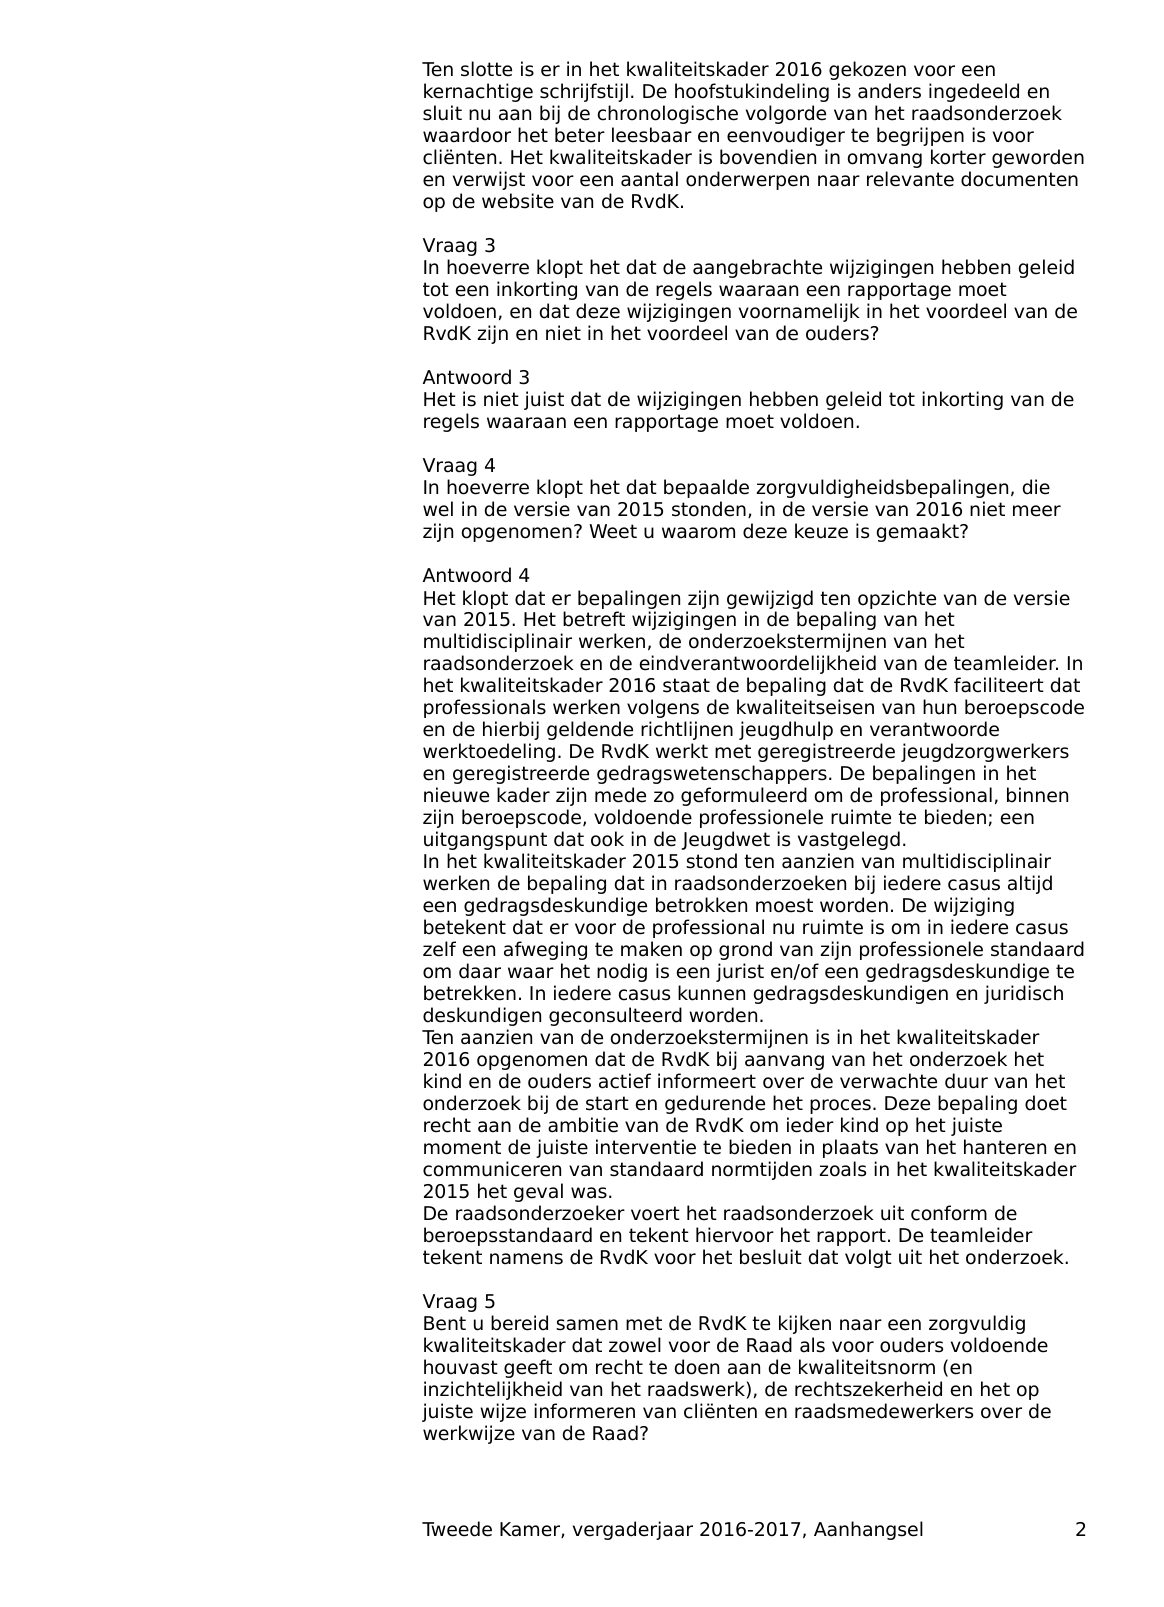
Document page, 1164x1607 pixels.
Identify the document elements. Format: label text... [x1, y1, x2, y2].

text Ten aanzien van de onderzoekstermijnen is in het kwaliteitskader 2016 opgenomen dat de RvdK bij aanvang van het onderzoek het kind en de ouders actief informeert over de verwachte duur van het onderzoek bij de start en gedurende het proces. Deze bepaling doet recht aan de ambitie van de RvdK om ieder kind op het juiste moment de juiste interventie te bieden in plaats van het hanteren en communiceren van standaard normtijden zoals in het kwaliteitskader 2015 het geval was. [422, 1027, 1087, 1203]
text Het is niet juist dat de wijzigingen hebben geleid tot inkorting van de regels waaraan een rapportage moet voldoen. [422, 389, 1087, 433]
text Antwoord 4 [422, 565, 1087, 587]
text Bent u bereid samen met de RvdK te kijken naar een zorgvuldig kwaliteitskader dat zowel voor de Raad als voor ouders voldoende houvast geeft om recht te doen aan de kwaliteitsnorm (en inzichtelijkheid van het raadswerk), de rechtszekerheid en het op juiste wijze informeren van cliënten en raadsmedewerkers over de werkwijze van de Raad? [422, 1313, 1087, 1445]
text In hoeverre klopt het dat bepaalde zorgvuldigheidsbepalingen, die wel in de versie van 2015 stonden, in de versie van 2016 niet meer zijn opgenomen? Weet u waarom deze keuze is gemaakt? [422, 477, 1087, 543]
text De raadsonderzoeker voert het raadsonderzoek uit conform de beroepsstandaard en tekent hiervoor het rapport. De teamleider tekent namens de RvdK voor het besluit dat volgt uit het onderzoek. [422, 1203, 1087, 1269]
text In hoeverre klopt het dat de aangebrachte wijzigingen hebben geleid tot een inkorting van de regels waaraan een rapportage moet voldoen, en dat deze wijzigingen voornamelijk in het voordeel van de RvdK zijn en niet in het voordeel van de ouders? [422, 257, 1087, 345]
text Antwoord 3 [422, 367, 1087, 389]
text In het kwaliteitskader 2015 stond ten aanzien van multidisciplinair werken de bepaling dat in raadsonderzoeken bij iedere casus altijd een gedragsdeskundige betrokken moest worden. De wijziging betekent dat er voor de professional nu ruimte is om in iedere casus zelf een afweging te maken op grond van zijn professionele standaard om daar waar het nodig is een jurist en/of een gedragsdeskundige te betrekken. In iedere casus kunnen gedragsdeskundigen en juridisch deskundigen geconsulteerd worden. [422, 851, 1087, 1027]
text Vraag 5 [422, 1291, 1087, 1313]
text Ten slotte is er in het kwaliteitskader 2016 gekozen voor een kernachtige schrijfstijl. De hoofstukindeling is anders ingedeeld en sluit nu aan bij de chronologische volgorde van het raadsonderzoek waardoor het beter leesbaar en eenvoudiger te begrijpen is voor cliënten. Het kwaliteitskader is bovendien in omvang korter geworden en verwijst voor een aantal onderwerpen naar relevante documenten op de website van de RvdK. [422, 59, 1087, 213]
text Vraag 4 [422, 455, 1087, 477]
text Het klopt dat er bepalingen zijn gewijzigd ten opzichte van de versie van 2015. Het betreft wijzigingen in de bepaling van het multidisciplinair werken, de onderzoekstermijnen van het raadsonderzoek en de eindverantwoordelijkheid van de teamleider. In het kwaliteitskader 2016 staat de bepaling dat de RvdK faciliteert dat professionals werken volgens de kwaliteitseisen van hun beroepscode en de hierbij geldende richtlijnen jeugdhulp en verantwoorde werktoedeling. De RvdK werkt met geregistreerde jeugdzorgwerkers en geregistreerde gedragswetenschappers. De bepalingen in het nieuwe kader zijn mede zo geformuleerd om de professional, binnen zijn beroepscode, voldoende professionele ruimte te bieden; een uitgangspunt dat ook in de Jeugdwet is vastgelegd. [422, 587, 1087, 851]
text Vraag 3 [422, 235, 1087, 257]
